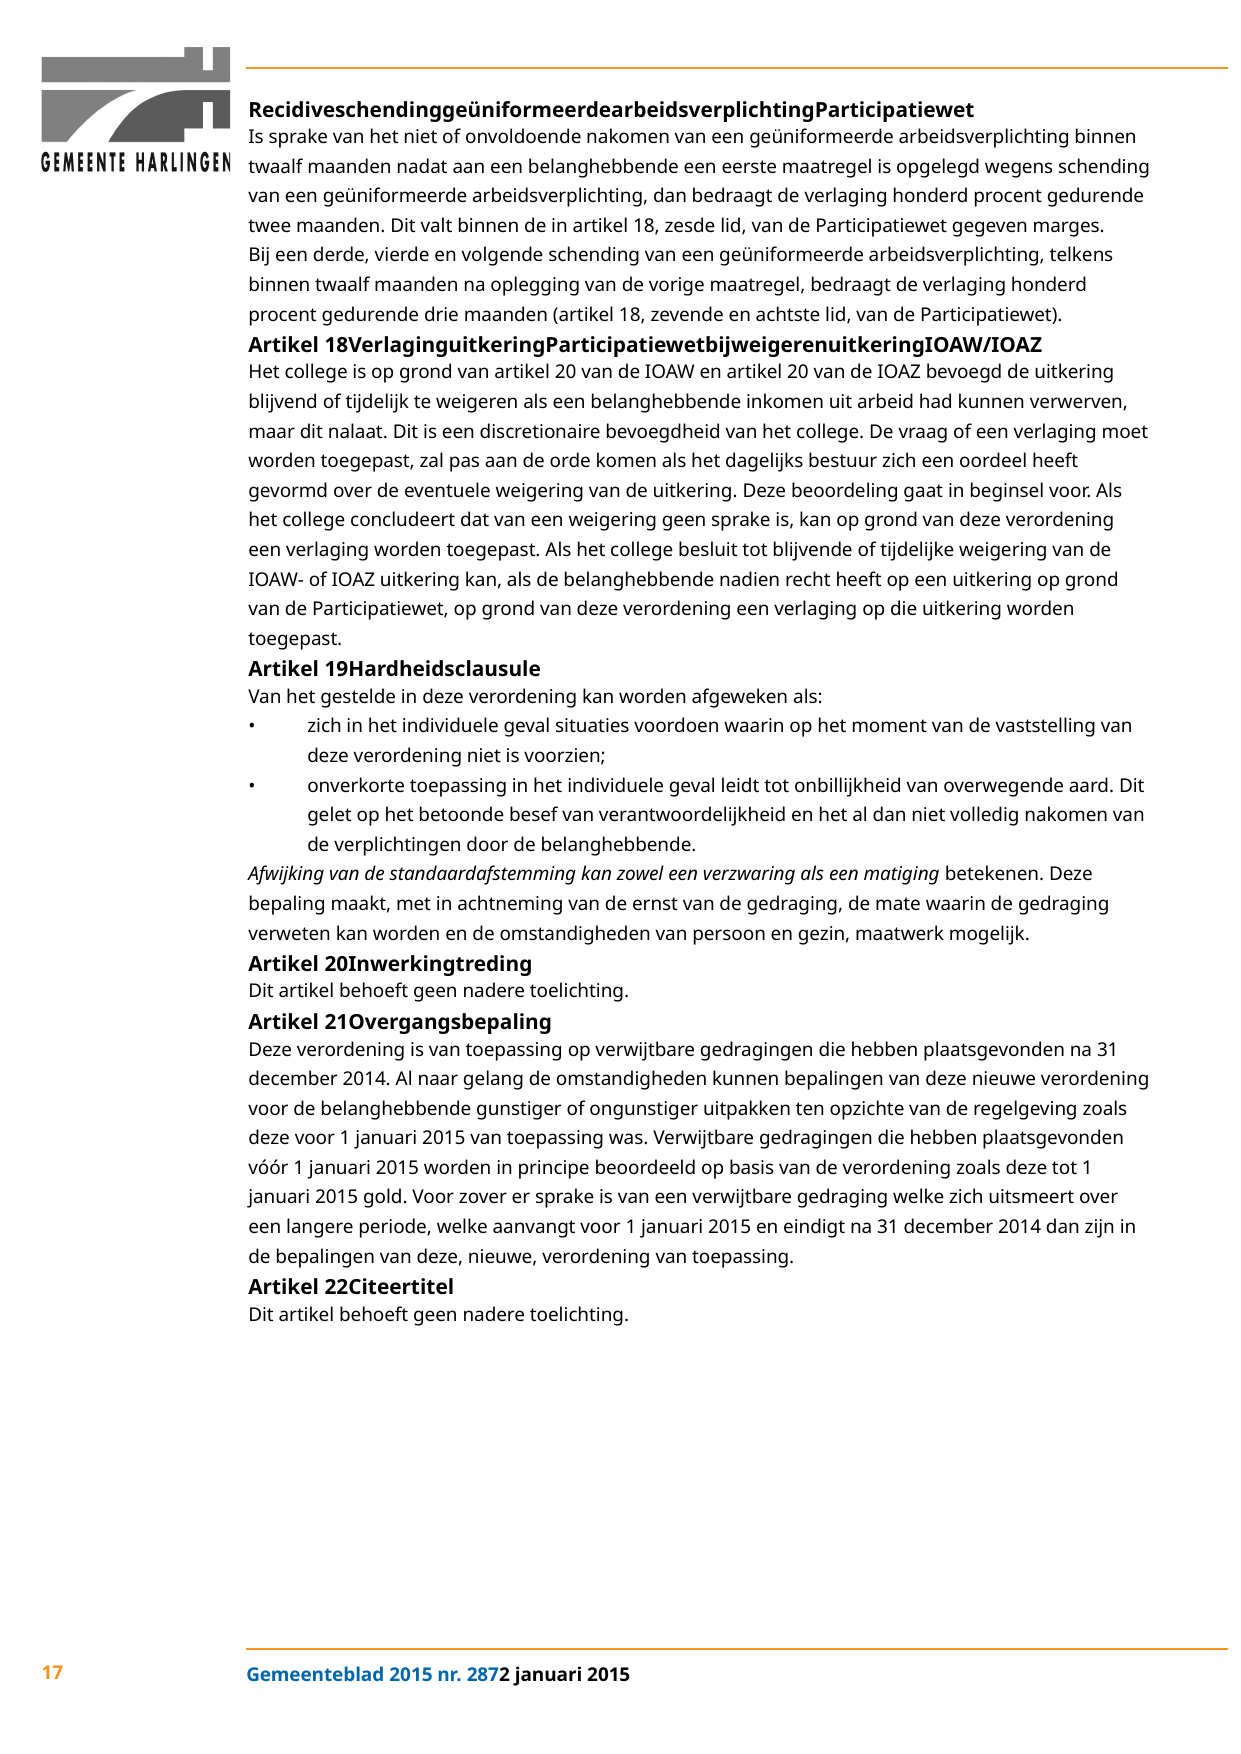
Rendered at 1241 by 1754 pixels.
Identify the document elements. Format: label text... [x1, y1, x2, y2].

text Artikel 20Inwerkingtreding [248, 949, 1152, 978]
text Artikel 19Hardheidsclausule [248, 654, 1152, 683]
list zich in het individuele geval situaties voordoen waarin op het moment van de vaststelling van deze verordening niet is voorzien; [248, 713, 1152, 768]
text Bij een derde, vierde en volgende schending van een geüniformeerde arbeidsverplichting, telkens binnen twaalf maanden na oplegging van de vorige maatregel, bedraagt de verlaging honderd procent gedurende drie maanden (artikel 18, zevende en achtste lid, van de Participatiewet). [248, 242, 1152, 326]
text Deze verordening is van toepassing op verwijtbare gedragingen die hebben plaatsgevonden na 31 december 2014. Al naar gelang de omstandigheden kunnen bepalingen van deze nieuwe verordening voor de belanghebbende gunstiger of ongunstiger uitpakken ten opzichte van de regelgeving zoals deze voor 1 januari 2015 van toepassing was. Verwijtbare gedragingen die hebben plaatsgevonden vóór 1 januari 2015 worden in principe beoordeeld op basis van de verordening zoals deze tot 1 januari 2015 gold. Voor zover er sprake is van een verwijtbare gedraging welke zich uitsmeert over een langere periode, welke aanvangt voor 1 januari 2015 en eindigt na 31 december 2014 dan zijn in de bepalingen van deze, nieuwe, verordening van toepassing. [248, 1036, 1152, 1268]
text Artikel 21Overgangsbepaling [248, 1007, 1152, 1036]
text Dit artikel behoeft geen nadere toelichting. [248, 978, 1152, 1003]
text Afwijking van de standaardafstemming kan zowel een verzwaring als een matiging betekenen. Deze bepaling maakt, met in achtneming van de ernst van de gedraging, de mate waarin de gedraging verweten kan worden en de omstandigheden van persoon en gezin, maatwerk mogelijk. [248, 861, 1152, 945]
text Het college is op grond van artikel 20 van de IOAW en artikel 20 van de IOAZ bevoegd de uitkering blijvend of tijdelijk te weigeren als een belanghebbende inkomen uit arbeid had kunnen verwerven, maar dit nalaat. Dit is een discretionaire bevoegdheid van het college. De vraag of een verlaging moet worden toegepast, zal pas aan de orde komen als het dagelijks bestuur zich een oordeel heeft gevormd over de eventuele weigering van de uitkering. Deze beoordeling gaat in beginsel voor. Als het college concludeert dat van een weigering geen sprake is, kan op grond van deze verordening een verlaging worden toegepast. Als het college besluit tot blijvende of tijdelijke weigering van de IOAW- of IOAZ uitkering kan, als de belanghebbende nadien recht heeft op een uitkering op grond van de Participatiewet, op grond van deze verordening een verlaging op die uitkering worden toegepast. [248, 359, 1152, 651]
list onverkorte toepassing in het individuele geval leidt tot onbillijkheid van overwegende aard. Dit gelet op het betoonde besef van verantwoordelijkheid en het al dan niet volledig nakomen van de verplichtingen door de belanghebbende. [248, 772, 1152, 857]
text Is sprake van het niet of onvoldoende nakomen van een geüniformeerde arbeidsverplichting binnen twaalf maanden nadat aan een belanghebbende een eerste maatregel is opgelegd wegens schending van een geüniformeerde arbeidsverplichting, dan bedraagt de verlaging honderd procent gedurende twee maanden. Dit valt binnen de in artikel 18, zesde lid, van de Participatiewet gegeven marges. [248, 123, 1152, 238]
text Artikel 18VerlaginguitkeringParticipatiewetbijweigerenuitkeringIOAW/IOAZ [248, 330, 1152, 359]
text Dit artikel behoeft geen nadere toelichting. [248, 1301, 1152, 1327]
text Van het gestelde in deze verordening kan worden afgeweken als: [248, 683, 1152, 709]
text RecidiveschendinggeüniformeerdearbeidsverplichtingParticipatiewet [248, 95, 1152, 123]
picture [41, 47, 231, 172]
text Artikel 22Citeertitel [248, 1272, 1152, 1301]
